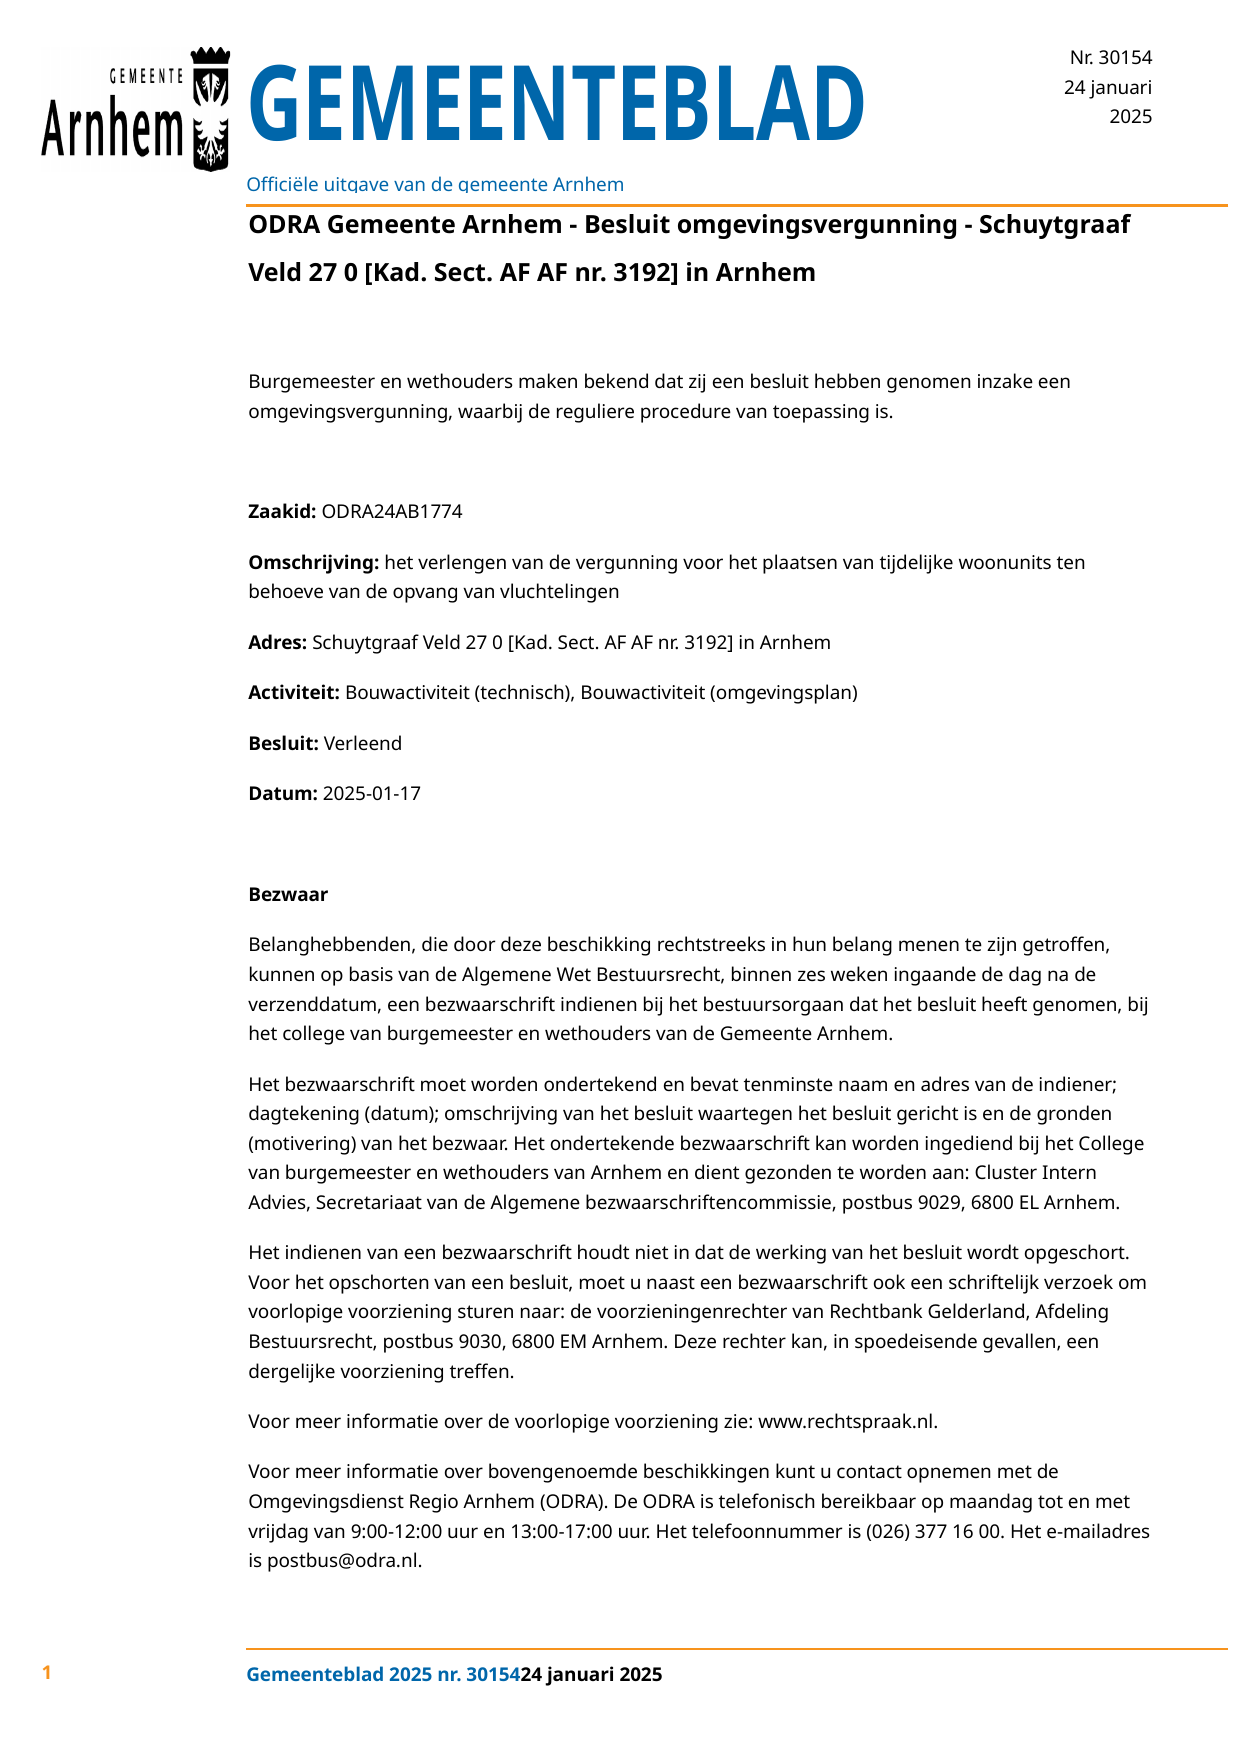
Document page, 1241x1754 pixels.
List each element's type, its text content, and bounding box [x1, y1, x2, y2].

picture [41, 47, 231, 172]
text Omschrijving: het verlengen van de vergunning voor het plaatsen van tijdelijke woonunits ten behoeve van de opvang van vluchtelingen [248, 549, 1152, 604]
text Bezwaar [248, 881, 1152, 907]
text Het indienen van een bezwaarschrift houdt niet in dat de werking van het besluit wordt opgeschort. Voor het opschorten van een besluit, moet u naast een bezwaarschrift ook een schriftelijk verzoek om voorlopige voorziening sturen naar: de voorzieningenrechter van Rechtbank Gelderland, Afdeling Bestuursrecht, postbus 9030, 6800 EM Arnhem. Deze rechter kan, in spoedeisende gevallen, een dergelijke voorziening treffen. [248, 1239, 1152, 1384]
text Besluit: Verleend [248, 730, 1152, 756]
text Activiteit: Bouwactiviteit (technisch), Bouwactiviteit (omgevingsplan) [248, 679, 1152, 705]
text Adres: Schuytgraaf Veld 27 0 [Kad. Sect. AF AF nr. 3192] in Arnhem [248, 629, 1152, 655]
text Het bezwaarschrift moet worden ondertekend en bevat tenminste naam en adres van de indiener; dagtekening (datum); omschrijving van het besluit waartegen het besluit gericht is en de gronden (motivering) van het bezwaar. Het ondertekende bezwaarschrift kan worden ingediend bij het College van burgemeester en wethouders van Arnhem en dient gezonden te worden aan: Cluster Intern Advies, Secretariaat van de Algemene bezwaarschriftencommissie, postbus 9029, 6800 EL Arnhem. [248, 1071, 1152, 1215]
text Voor meer informatie over bovengenoemde beschikkingen kunt u contact opnemen met de Omgevingsdienst Regio Arnhem (ODRA). De ODRA is telefonisch bereikbaar op maandag tot en met vrijdag van 9:00-12:00 uur en 13:00-17:00 uur. Het telefoonnummer is (026) 377 16 00. Het e-mailadres is postbus@odra.nl. [248, 1459, 1152, 1573]
text Datum: 2025-01-17 [248, 780, 1152, 806]
text ODRA Gemeente Arnhem - Besluit omgevingsvergunning - Schuytgraaf Veld 27 0 [Kad. Sect. AF AF nr. 3192] in Arnhem [248, 207, 1152, 288]
text Zaakid: ODRA24AB1774 [248, 499, 1152, 524]
text Voor meer informatie over de voorlopige voorziening zie: www.rechtspraak.nl. [248, 1408, 1152, 1434]
text Belanghebbenden, die door deze beschikking rechtstreeks in hun belang menen te zijn getroffen, kunnen op basis van de Algemene Wet Bestuursrecht, binnen zes weken ingaande de dag na de verzenddatum, een bezwaarschrift indienen bij het bestuursorgaan dat het besluit heeft genomen, bij het college van burgemeester en wethouders van de Gemeente Arnhem. [248, 932, 1152, 1046]
text Burgemeester en wethouders maken bekend dat zij een besluit hebben genomen inzake een omgevingsvergunning, waarbij de reguliere procedure van toepassing is. [248, 368, 1152, 424]
